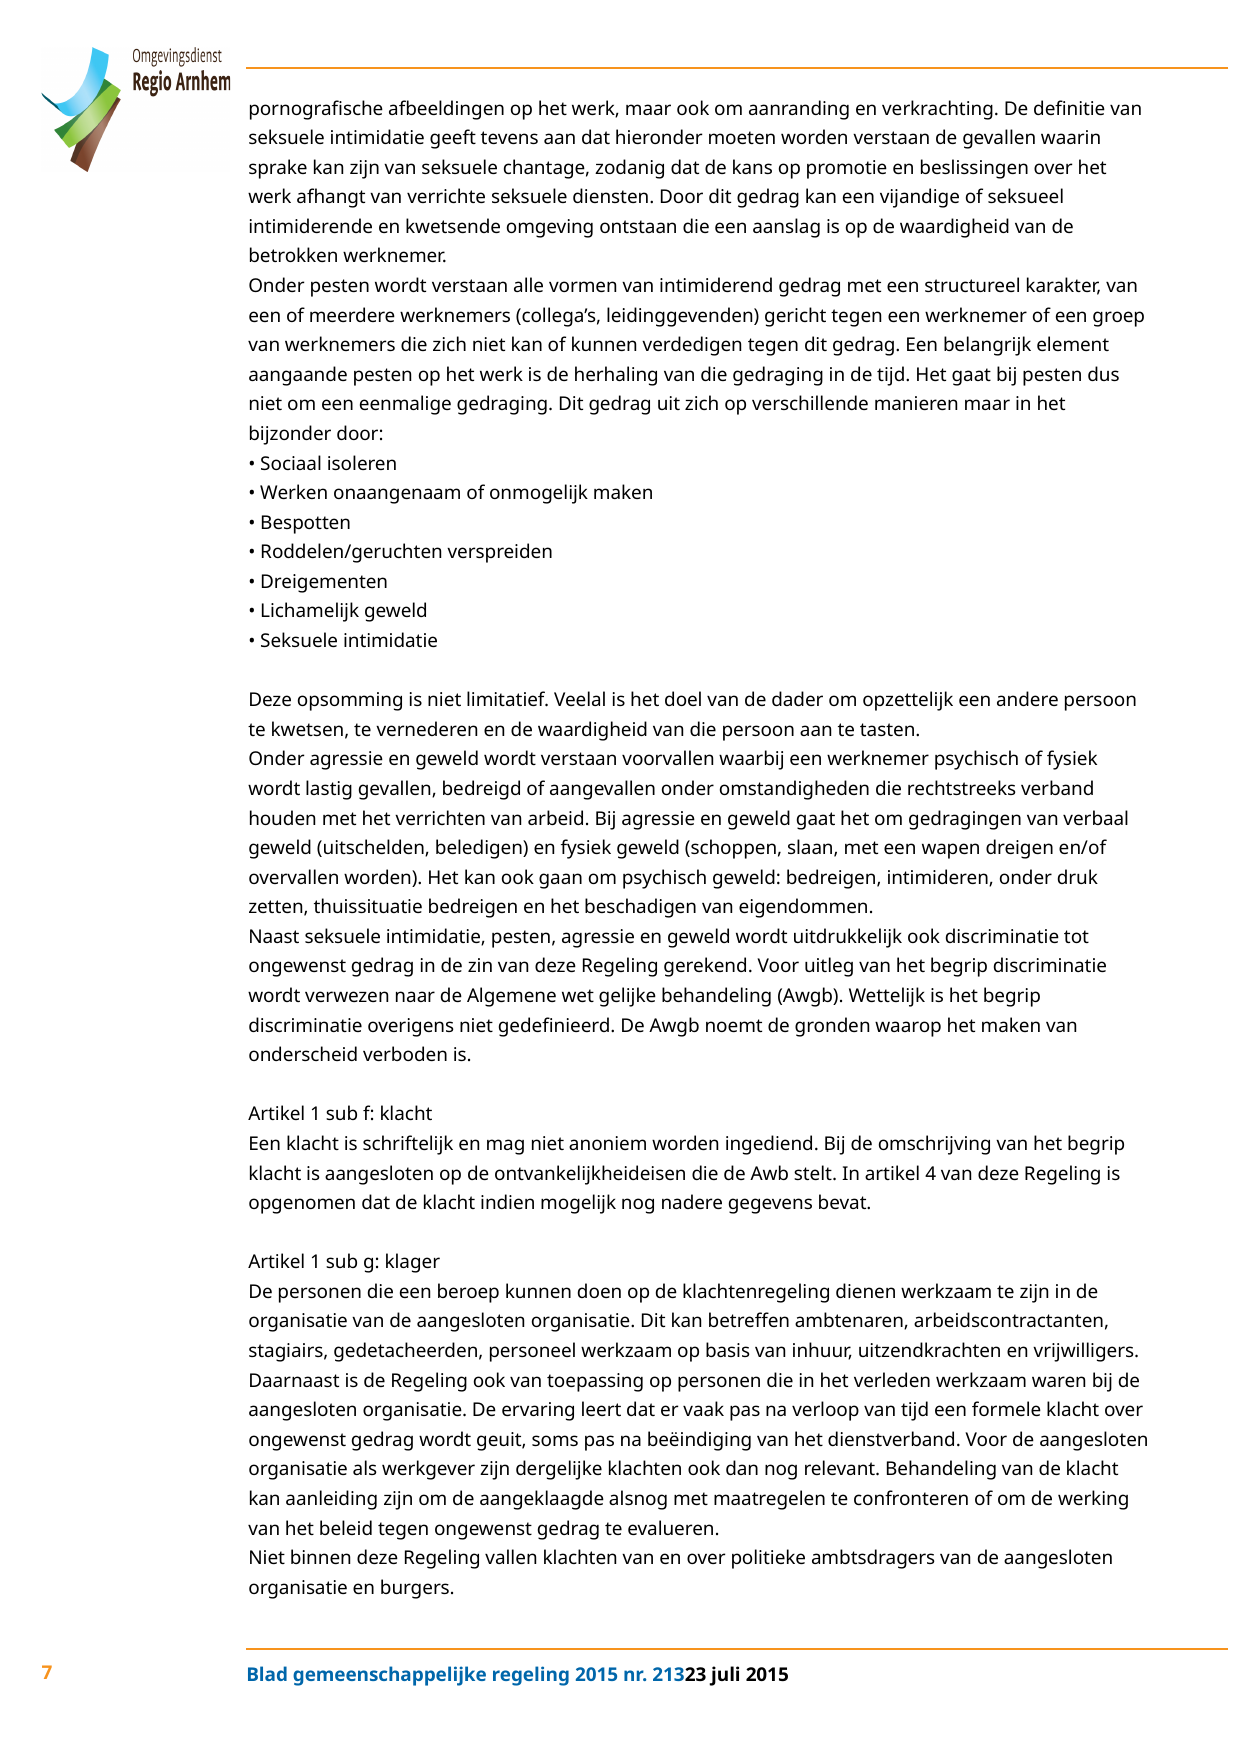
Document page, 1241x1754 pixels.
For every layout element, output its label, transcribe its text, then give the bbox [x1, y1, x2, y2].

text • Sociaal isoleren [248, 450, 1152, 476]
text pornografische afbeeldingen op het werk, maar ook om aanranding en verkrachting. De definitie van seksuele intimidatie geeft tevens aan dat hieronder moeten worden verstaan de gevallen waarin sprake kan zijn van seksuele chantage, zodanig dat de kans op promotie en beslissingen over het werk afhangt van verrichte seksuele diensten. Door dit gedrag kan een vijandige of seksueel intimiderende en kwetsende omgeving ontstaan die een aanslag is op de waardigheid van de betrokken werknemer. [248, 95, 1152, 268]
text Artikel 1 sub f: klacht [248, 1101, 1152, 1126]
text Deze opsomming is niet limitatief. Veelal is het doel van de dader om opzettelijk een andere persoon te kwetsen, te vernederen en de waardigheid van die persoon aan te tasten. [248, 686, 1152, 742]
text Niet binnen deze Regeling vallen klachten van en over politieke ambtsdragers van de aangesloten organisatie en burgers. [248, 1544, 1152, 1600]
text Onder agressie en geweld wordt verstaan voorvallen waarbij een werknemer psychisch of fysiek wordt lastig gevallen, bedreigd of aangevallen onder omstandigheden die rechtstreeks verband houden met het verrichten van arbeid. Bij agressie en geweld gaat het om gedragingen van verbaal geweld (uitschelden, beledigen) en fysiek geweld (schoppen, slaan, met een wapen dreigen en/of overvallen worden). Het kan ook gaan om psychisch geweld: bedreigen, intimideren, onder druk zetten, thuissituatie bedreigen en het beschadigen van eigendommen. [248, 746, 1152, 919]
picture [41, 47, 231, 172]
text Naast seksuele intimidatie, pesten, agressie en geweld wordt uitdrukkelijk ook discriminatie tot ongewenst gedrag in de zin van deze Regeling gerekend. Voor uitleg van het begrip discriminatie wordt verwezen naar de Algemene wet gelijke behandeling (Awgb). Wettelijk is het begrip discriminatie overigens niet gedefinieerd. De Awgb noemt de gronden waarop het maken van onderscheid verboden is. [248, 923, 1152, 1067]
text • Lichamelijk geweld [248, 598, 1152, 623]
text • Dreigementen [248, 568, 1152, 594]
text Onder pesten wordt verstaan alle vormen van intimiderend gedrag met een structureel karakter, van een of meerdere werknemers (collega’s, leidinggevenden) gericht tegen een werknemer of een groep van werknemers die zich niet kan of kunnen verdedigen tegen dit gedrag. Een belangrijk element aangaande pesten op het werk is de herhaling van die gedraging in de tijd. Het gaat bij pesten dus niet om een eenmalige gedraging. Dit gedrag uit zich op verschillende manieren maar in het bijzonder door: [248, 272, 1152, 446]
text • Seksuele intimidatie [248, 627, 1152, 653]
text • Roddelen/geruchten verspreiden [248, 538, 1152, 564]
text • Werken onaangenaam of onmogelijk maken [248, 479, 1152, 505]
text Artikel 1 sub g: klager [248, 1248, 1152, 1274]
text De personen die een beroep kunnen doen op de klachtenregeling dienen werkzaam te zijn in de organisatie van de aangesloten organisatie. Dit kan betreffen ambtenaren, arbeidscontractanten, stagiairs, gedetacheerden, personeel werkzaam op basis van inhuur, uitzendkrachten en vrijwilligers. [248, 1278, 1152, 1363]
text Een klacht is schriftelijk en mag niet anoniem worden ingediend. Bij de omschrijving van het begrip klacht is aangesloten op de ontvankelijkheideisen die de Awb stelt. In artikel 4 van deze Regeling is opgenomen dat de klacht indien mogelijk nog nadere gegevens bevat. [248, 1130, 1152, 1215]
text Daarnaast is de Regeling ook van toepassing op personen die in het verleden werkzaam waren bij de aangesloten organisatie. De ervaring leert dat er vaak pas na verloop van tijd een formele klacht over ongewenst gedrag wordt geuit, soms pas na beëindiging van het dienstverband. Voor de aangesloten organisatie als werkgever zijn dergelijke klachten ook dan nog relevant. Behandeling van de klacht kan aanleiding zijn om de aangeklaagde alsnog met maatregelen te confronteren of om de werking van het beleid tegen ongewenst gedrag te evalueren. [248, 1367, 1152, 1541]
text • Bespotten [248, 509, 1152, 535]
